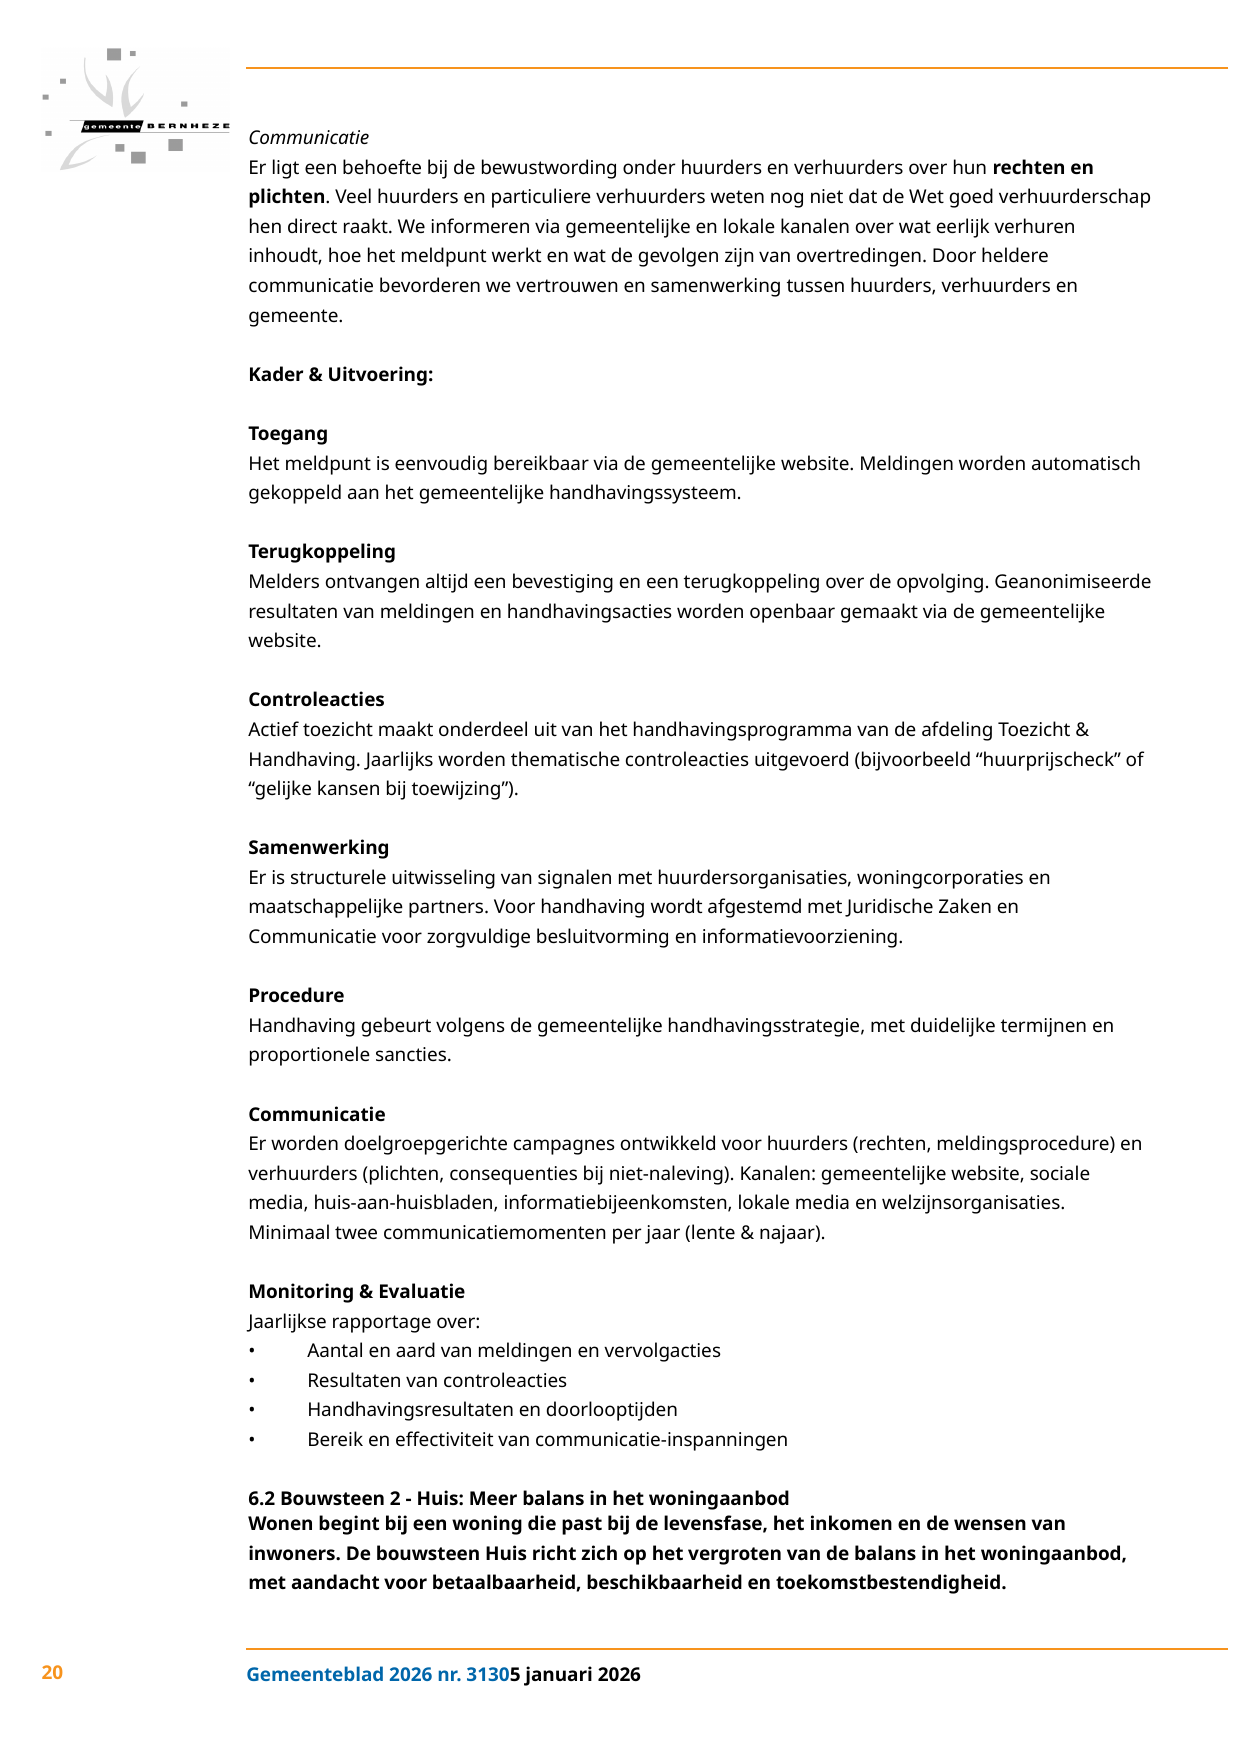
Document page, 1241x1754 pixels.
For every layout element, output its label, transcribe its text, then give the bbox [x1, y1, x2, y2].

text Er ligt een behoefte bij de bewustwording onder huurders en verhuurders over hun rechten en plichten. Veel huurders en particuliere verhuurders weten nog niet dat de Wet goed verhuurderschap hen direct raakt. We informeren via gemeentelijke en lokale kanalen over wat eerlijk verhuren inhoudt, hoe het meldpunt werkt en wat de gevolgen zijn van overtredingen. Door heldere communicatie bevorderen we vertrouwen en samenwerking tussen huurders, verhuurders en gemeente. [248, 154, 1152, 328]
table_header Kader & Uitvoering: Toegang Het meldpunt is eenvoudig bereikbaar via de gemeentelijke website. Meldingen worden automatisch gekoppeld aan het gemeentelijke handhavingssysteem. Terugkoppeling Melders ontvangen altijd een bevestiging en een terugkoppeling over de opvolging. Geanonimiseerde resultaten van meldingen en handhavingsacties worden openbaar gemaakt via de gemeentelijke website. Controleacties Actief toezicht maakt onderdeel uit van het handhavingsprogramma van de afdeling Toezicht & Handhaving. Jaarlijks worden thematische controleacties uitgevoerd (bijvoorbeeld “huurprijscheck” of “gelijke kansen bij toewijzing”). Samenwerking Er is structurele uitwisseling van signalen met huurdersorganisaties, woningcorporaties en maatschappelijke partners. Voor handhaving wordt afgestemd met Juridische Zaken en Communicatie voor zorgvuldige besluitvorming en informatievoorziening. Procedure Handhaving gebeurt volgens de gemeentelijke handhavingsstrategie, met duidelijke termijnen en proportionele sancties. Communicatie Er worden doelgroepgerichte campagnes ontwikkeld voor huurders (rechten, meldingsprocedure) en verhuurders (plichten, consequenties bij niet-naleving). Kanalen: gemeentelijke website, sociale media, huis-aan-huisbladen, informatiebijeenkomsten, lokale media en welzijnsorganisaties. Minimaal twee communicatiemomenten per jaar (lente & najaar). Monitoring & Evaluatie Jaarlijkse rapportage over: Aantal en aard van meldingen en vervolgacties Resultaten van controleacties Handhavingsresultaten en doorlooptijden Bereik en effectiviteit van communicatie-inspanningen [248, 361, 1152, 1452]
text Wonen begint bij een woning die past bij de levensfase, het inkomen en de wensen van inwoners. De bouwsteen Huis richt zich op het vergroten van de balans in het woningaanbod, met aandacht voor betaalbaarheid, beschikbaarheid en toekomstbestendigheid. [248, 1510, 1152, 1595]
picture [41, 47, 231, 172]
text Communicatie [248, 124, 1152, 150]
text 6.2 Bouwsteen 2 - Huis: Meer balans in het woningaanbod [248, 1485, 1152, 1510]
